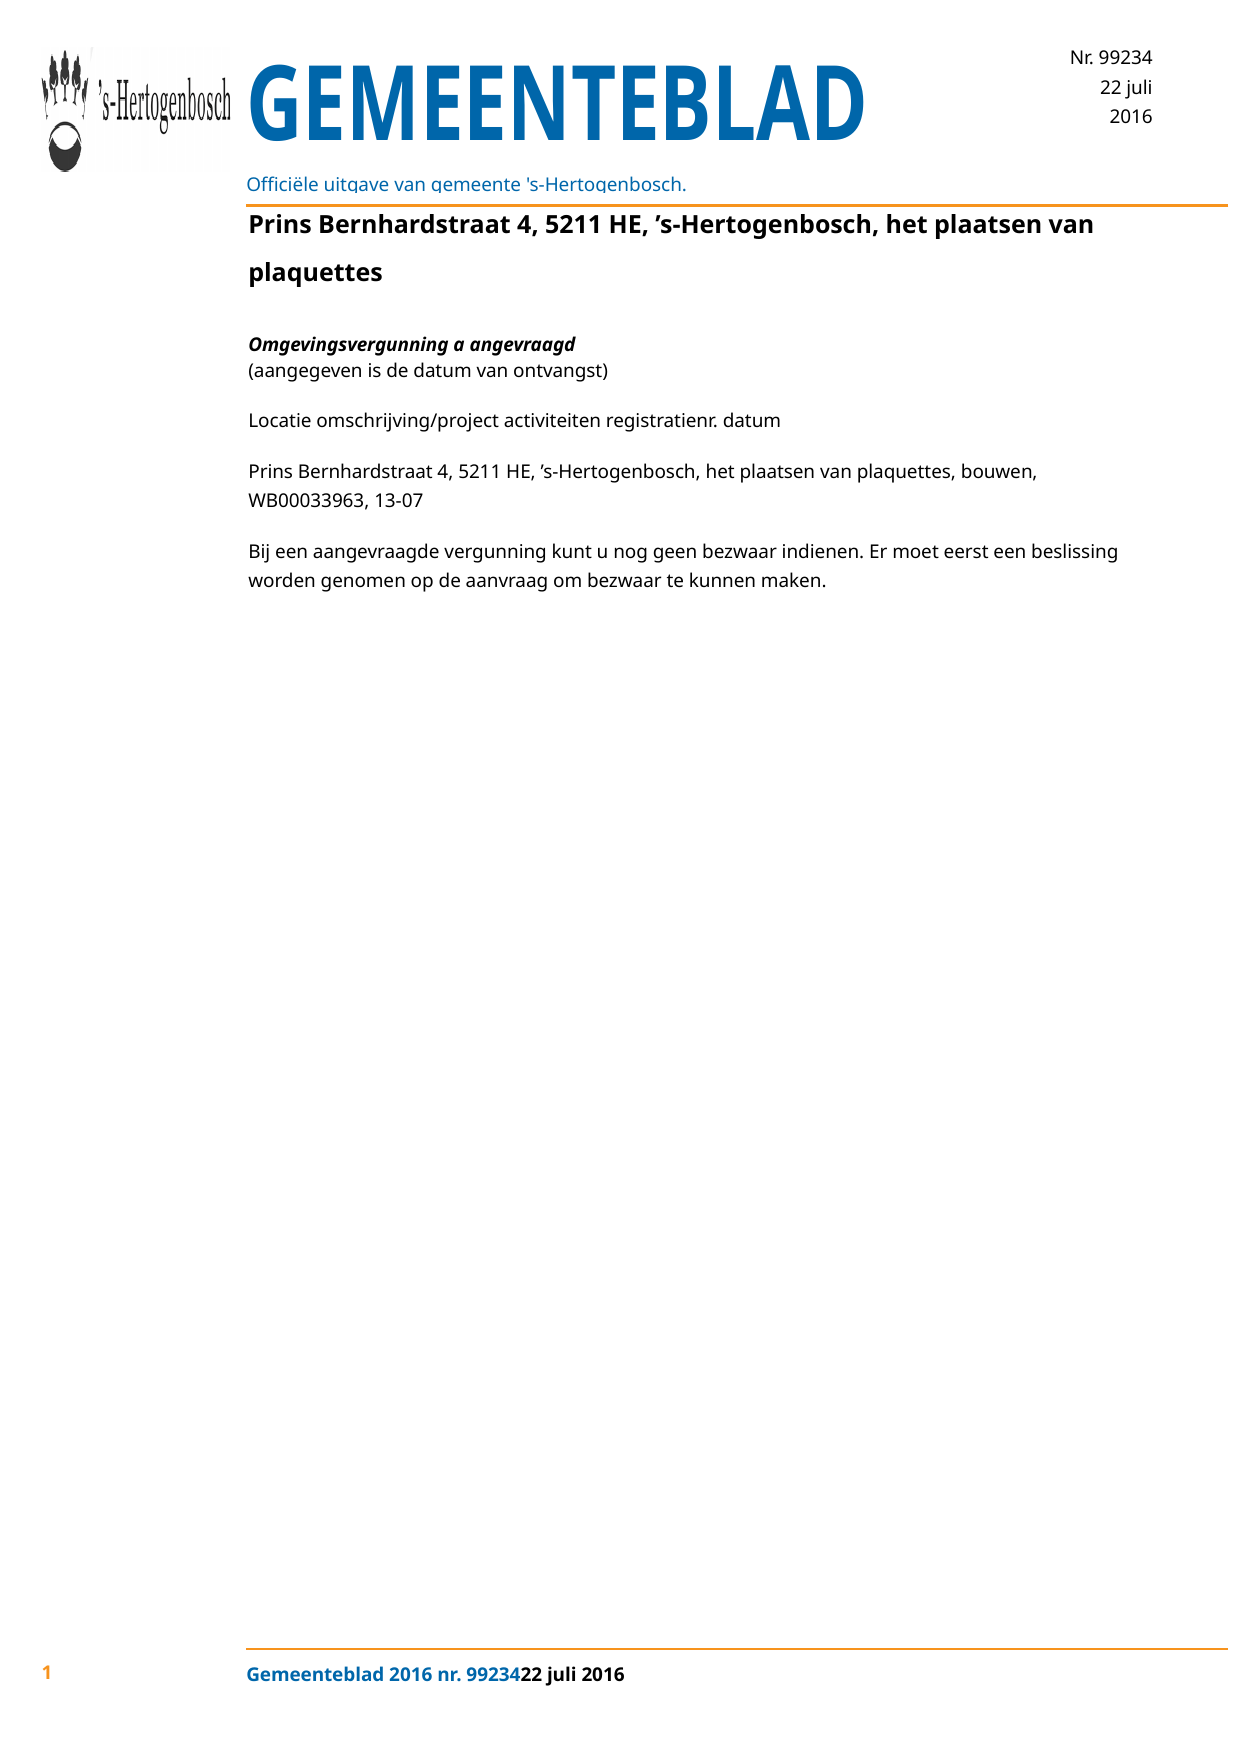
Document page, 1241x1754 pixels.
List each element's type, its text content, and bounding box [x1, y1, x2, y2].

picture [41, 47, 231, 172]
text (aangegeven is de datum van ontvangst) [248, 357, 1152, 383]
text Omgevingsvergunning a angevraagd [248, 331, 1152, 357]
text Prins Bernhardstraat 4, 5211 HE, ’s-Hertogenbosch, het plaatsen van plaquettes, bouwen, WB00033963, 13-07 [248, 458, 1152, 513]
text Locatie omschrijving/project activiteiten registratienr. datum [248, 408, 1152, 433]
text Bij een aangevraagde vergunning kunt u nog geen bezwaar indienen. Er moet eerst een beslissing worden genomen op de aanvraag om bezwaar te kunnen maken. [248, 538, 1152, 593]
text Prins Bernhardstraat 4, 5211 HE, ’s-Hertogenbosch, het plaatsen van plaquettes [248, 207, 1152, 288]
